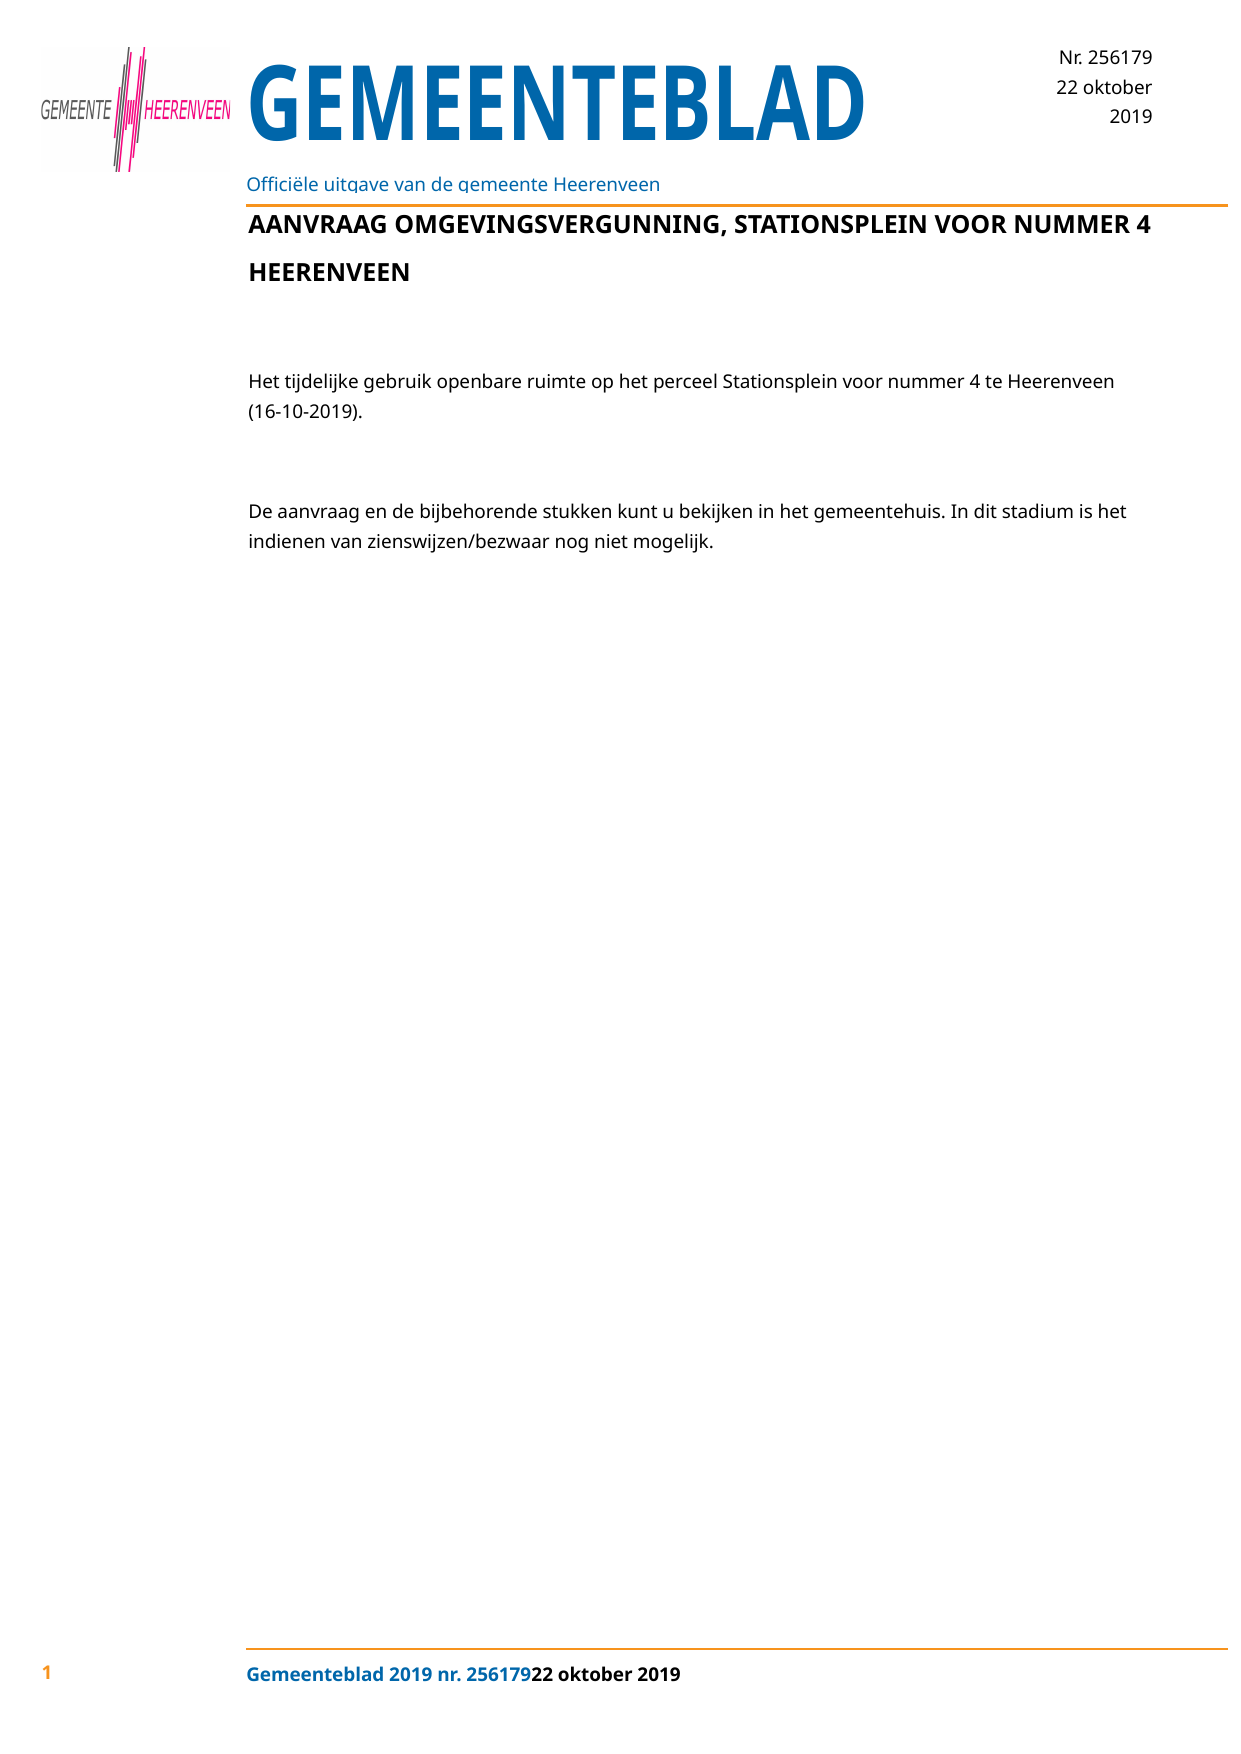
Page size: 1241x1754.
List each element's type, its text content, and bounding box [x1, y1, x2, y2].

text AANVRAAG OMGEVINGSVERGUNNING, STATIONSPLEIN VOOR NUMMER 4 HEERENVEEN [248, 207, 1152, 288]
text Het tijdelijke gebruik openbare ruimte op het perceel Stationsplein voor nummer 4 te Heerenveen (16-10-2019). [248, 368, 1152, 424]
text De aanvraag en de bijbehorende stukken kunt u bekijken in het gemeentehuis. In dit stadium is het indienen van zienswijzen/bezwaar nog niet mogelijk. [248, 499, 1152, 554]
picture [41, 47, 231, 172]
